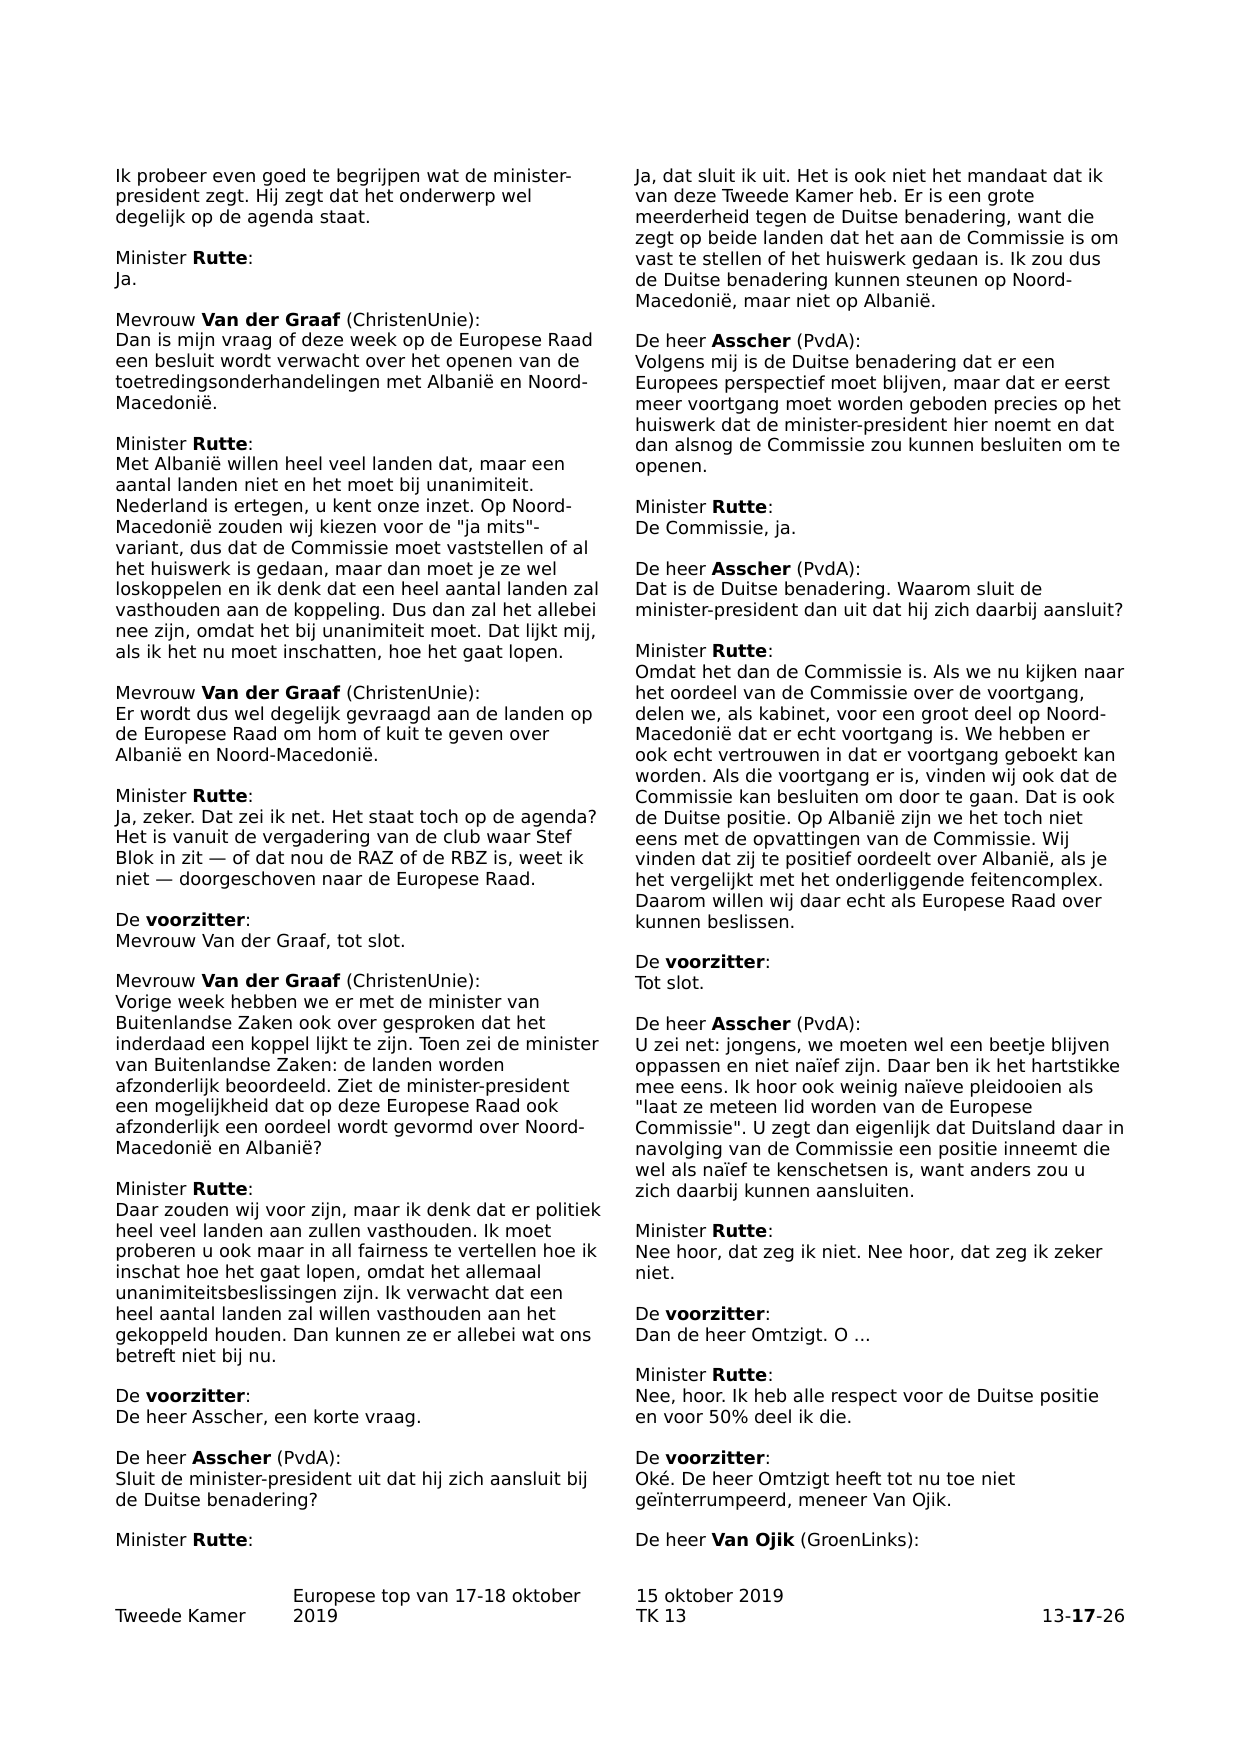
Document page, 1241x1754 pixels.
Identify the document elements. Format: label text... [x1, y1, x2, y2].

text De heer Van Ojik (GroenLinks): [635, 1530, 1125, 1551]
text De voorzitter: [115, 910, 605, 931]
text De voorzitter: [635, 1448, 1125, 1468]
text Dan de heer Omtzigt. O ... [635, 1324, 1125, 1345]
text Minister Rutte: [635, 1365, 1125, 1386]
text De voorzitter: [635, 1304, 1125, 1324]
text Mevrouw Van der Graaf, tot slot. [115, 931, 605, 951]
text De heer Asscher (PvdA): [635, 1014, 1125, 1035]
text Dat is de Duitse benadering. Waarom sluit de minister-president dan uit dat hij zich daarbij aansluit? [635, 579, 1125, 621]
text Oké. De heer Omtzigt heeft tot nu toe niet geïnterrumpeerd, meneer Van Ojik. [635, 1468, 1125, 1510]
text Minister Rutte: [635, 497, 1125, 518]
text Sluit de minister-president uit dat hij zich aansluit bij de Duitse benadering? [115, 1468, 605, 1510]
text De heer Asscher (PvdA): [115, 1448, 605, 1468]
text Daar zouden wij voor zijn, maar ik denk dat er politiek heel veel landen aan zullen vasthouden. Ik moet proberen u ook maar in all fairness te vertellen hoe ik inschat hoe het gaat lopen, omdat het allemaal unanimiteitsbeslissingen zijn. Ik verwacht dat een heel aantal landen zal willen vasthouden aan het gekoppeld houden. Dan kunnen ze er allebei wat ons betreft niet bij nu. [115, 1199, 605, 1366]
text Volgens mij is de Duitse benadering dat er een Europees perspectief moet blijven, maar dat er eerst meer voortgang moet worden geboden precies op het huiswerk dat de minister-president hier noemt en dat dan alsnog de Commissie zou kunnen besluiten om te openen. [635, 352, 1125, 477]
text Nee, hoor. Ik heb alle respect voor de Duitse positie en voor 50% deel ik die. [635, 1386, 1125, 1428]
text Minister Rutte: [115, 433, 605, 454]
text De heer Asscher, een korte vraag. [115, 1407, 605, 1428]
text Mevrouw Van der Graaf (ChristenUnie): [115, 971, 605, 992]
text Tot slot. [635, 973, 1125, 994]
text Ja, dat sluit ik uit. Het is ook niet het mandaat dat ik van deze Tweede Kamer heb. Er is een grote meerderheid tegen de Duitse benadering, want die zegt op beide landen dat het aan de Commissie is om vast te stellen of het huiswerk gedaan is. Ik zou dus de Duitse benadering kunnen steunen op Noord-Macedonië, maar niet op Albanië. [635, 165, 1125, 311]
text De voorzitter: [115, 1386, 605, 1407]
text Minister Rutte: [635, 641, 1125, 662]
text Mevrouw Van der Graaf (ChristenUnie): [115, 309, 605, 330]
text Omdat het dan de Commissie is. Als we nu kijken naar het oordeel van de Commissie over de voortgang, delen we, als kabinet, voor een groot deel op Noord-Macedonië dat er echt voortgang is. We hebben er ook echt vertrouwen in dat er voortgang geboekt kan worden. Als die voortgang er is, vinden wij ook dat de Commissie kan besluiten om door te gaan. Dat is ook de Duitse positie. Op Albanië zijn we het toch niet eens met de opvattingen van de Commissie. Wij vinden dat zij te positief oordeelt over Albanië, als je het vergelijkt met het onderliggende feitencomplex. Daarom willen wij daar echt als Europese Raad over kunnen beslissen. [635, 662, 1125, 932]
text De voorzitter: [635, 952, 1125, 973]
text Ik probeer even goed te begrijpen wat de minister-president zegt. Hij zegt dat het onderwerp wel degelijk op de agenda staat. [115, 165, 605, 228]
text Minister Rutte: [115, 786, 605, 806]
text Minister Rutte: [115, 1530, 605, 1551]
text De Commissie, ja. [635, 518, 1125, 538]
text Met Albanië willen heel veel landen dat, maar een aantal landen niet en het moet bij unanimiteit. Nederland is ertegen, u kent onze inzet. Op Noord-Macedonië zouden wij kiezen voor de "ja mits"-variant, dus dat de Commissie moet vaststellen of al het huiswerk is gedaan, maar dan moet je ze wel loskoppelen en ik denk dat een heel aantal landen zal vasthouden aan de koppeling. Dus dan zal het allebei nee zijn, omdat het bij unanimiteit moet. Dat lijkt mij, als ik het nu moet inschatten, hoe het gaat lopen. [115, 454, 605, 662]
text Ja. [115, 268, 605, 289]
text Dan is mijn vraag of deze week op de Europese Raad een besluit wordt verwacht over het openen van de toetredingsonderhandelingen met Albanië en Noord-Macedonië. [115, 330, 605, 413]
text Ja, zeker. Dat zei ik net. Het staat toch op de agenda? Het is vanuit de vergadering van de club waar Stef Blok in zit — of dat nou de RAZ of de RBZ is, weet ik niet — doorgeschoven naar de Europese Raad. [115, 806, 605, 890]
text Vorige week hebben we er met de minister van Buitenlandse Zaken ook over gesproken dat het inderdaad een koppel lijkt te zijn. Toen zei de minister van Buitenlandse Zaken: de landen worden afzonderlijk beoordeeld. Ziet de minister-president een mogelijkheid dat op deze Europese Raad ook afzonderlijk een oordeel wordt gevormd over Noord-Macedonië en Albanië? [115, 992, 605, 1159]
text Minister Rutte: [115, 248, 605, 268]
text De heer Asscher (PvdA): [635, 331, 1125, 352]
text Minister Rutte: [635, 1221, 1125, 1242]
text Nee hoor, dat zeg ik niet. Nee hoor, dat zeg ik zeker niet. [635, 1242, 1125, 1284]
text Er wordt dus wel degelijk gevraagd aan de landen op de Europese Raad om hom of kuit te geven over Albanië en Noord-Macedonië. [115, 703, 605, 766]
text Mevrouw Van der Graaf (ChristenUnie): [115, 682, 605, 703]
text De heer Asscher (PvdA): [635, 558, 1125, 579]
text U zei net: jongens, we moeten wel een beetje blijven oppassen en niet naïef zijn. Daar ben ik het hartstikke mee eens. Ik hoor ook weinig naïeve pleidooien als "laat ze meteen lid worden van de Europese Commissie". U zegt dan eigenlijk dat Duitsland daar in navolging van de Commissie een positie inneemt die wel als naïef te kenschetsen is, want anders zou u zich daarbij kunnen aansluiten. [635, 1035, 1125, 1201]
text Minister Rutte: [115, 1179, 605, 1199]
